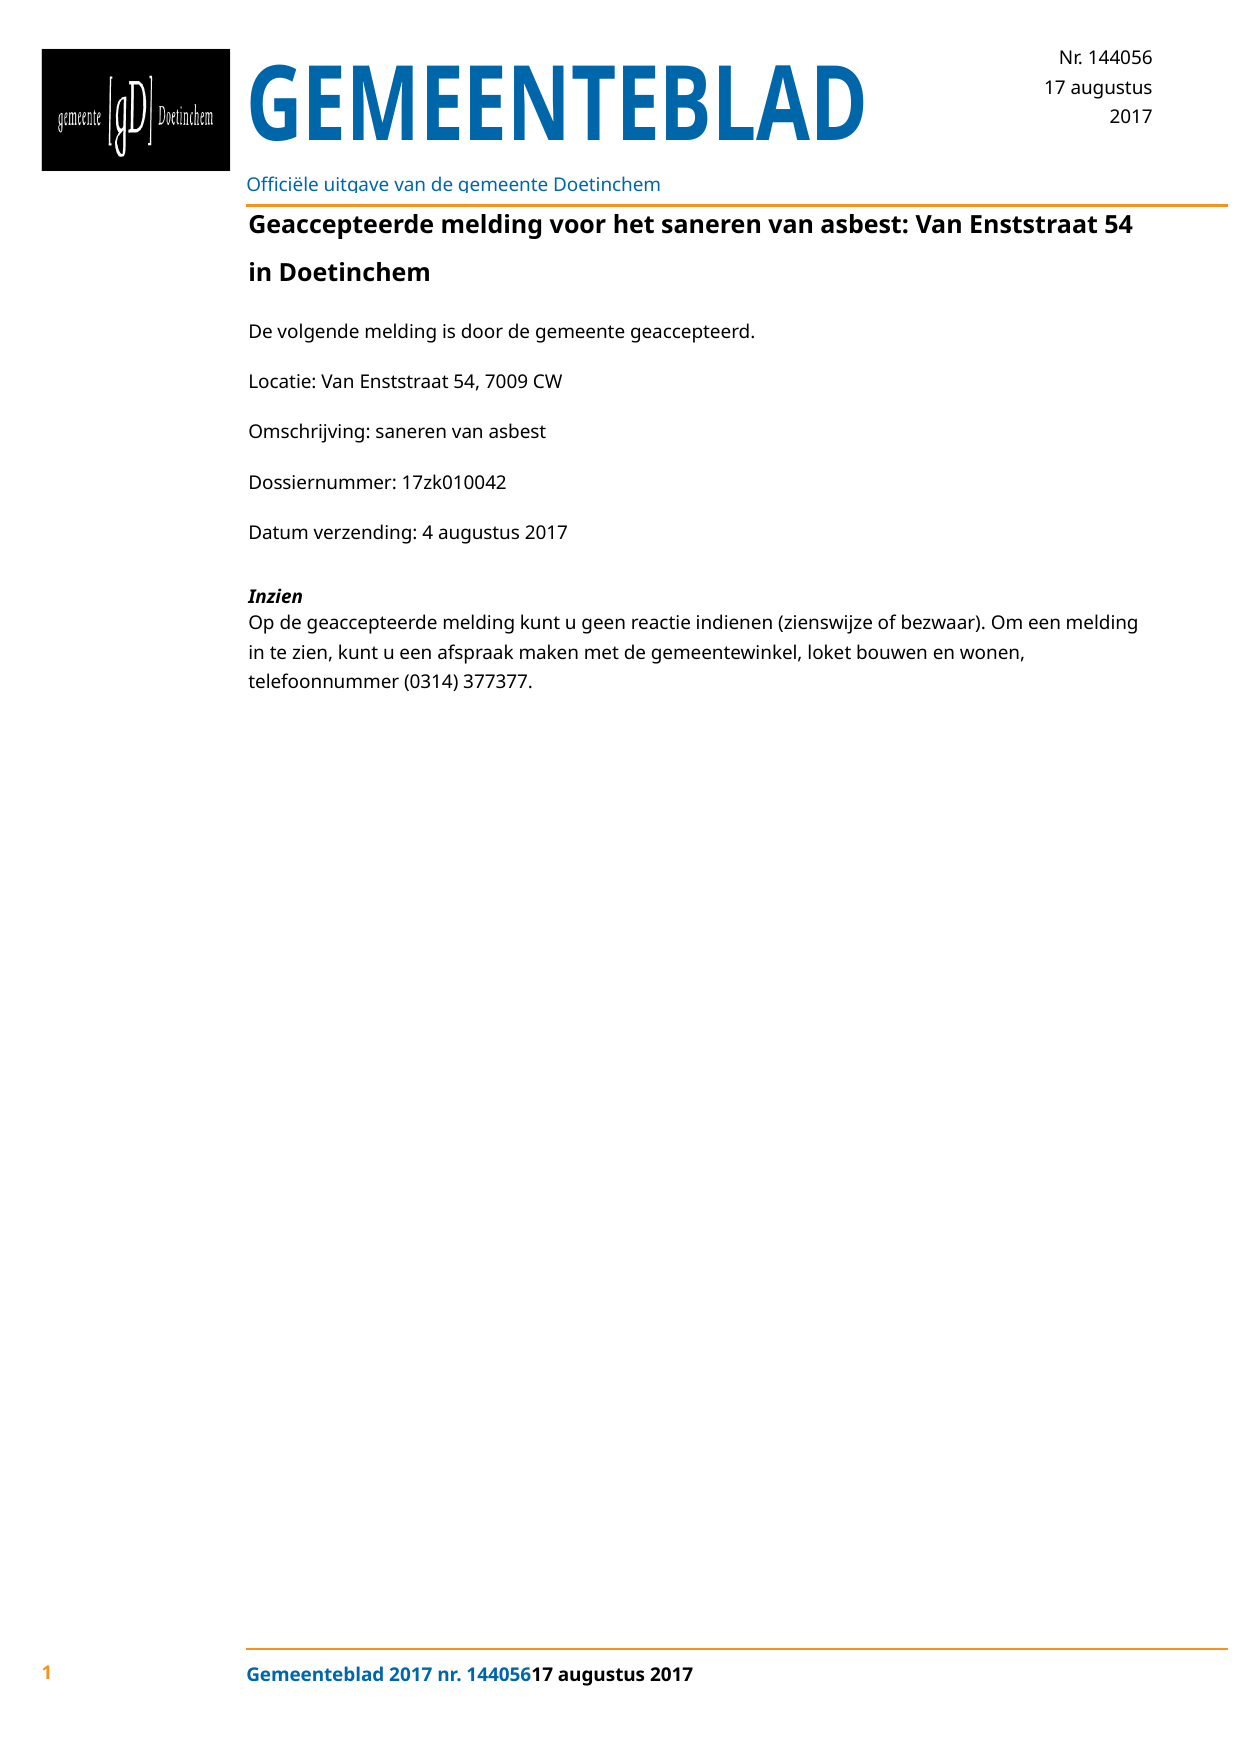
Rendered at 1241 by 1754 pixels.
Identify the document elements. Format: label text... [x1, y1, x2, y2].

text Omschrijving: saneren van asbest [248, 419, 1152, 444]
picture [41, 47, 231, 172]
text Op de geaccepteerde melding kunt u geen reactie indienen (zienswijze of bezwaar). Om een melding in te zien, kunt u een afspraak maken met de gemeentewinkel, loket bouwen en wonen, telefoonnummer (0314) 377377. [248, 609, 1152, 694]
text Datum verzending: 4 augustus 2017 [248, 519, 1152, 545]
text Inzien [248, 583, 1152, 609]
text Geaccepteerde melding voor het saneren van asbest: Van Enststraat 54 in Doetinchem [248, 207, 1152, 288]
text Locatie: Van Enststraat 54, 7009 CW [248, 368, 1152, 394]
text Dossiernummer: 17zk010042 [248, 469, 1152, 495]
text De volgende melding is door de gemeente geaccepteerd. [248, 318, 1152, 344]
